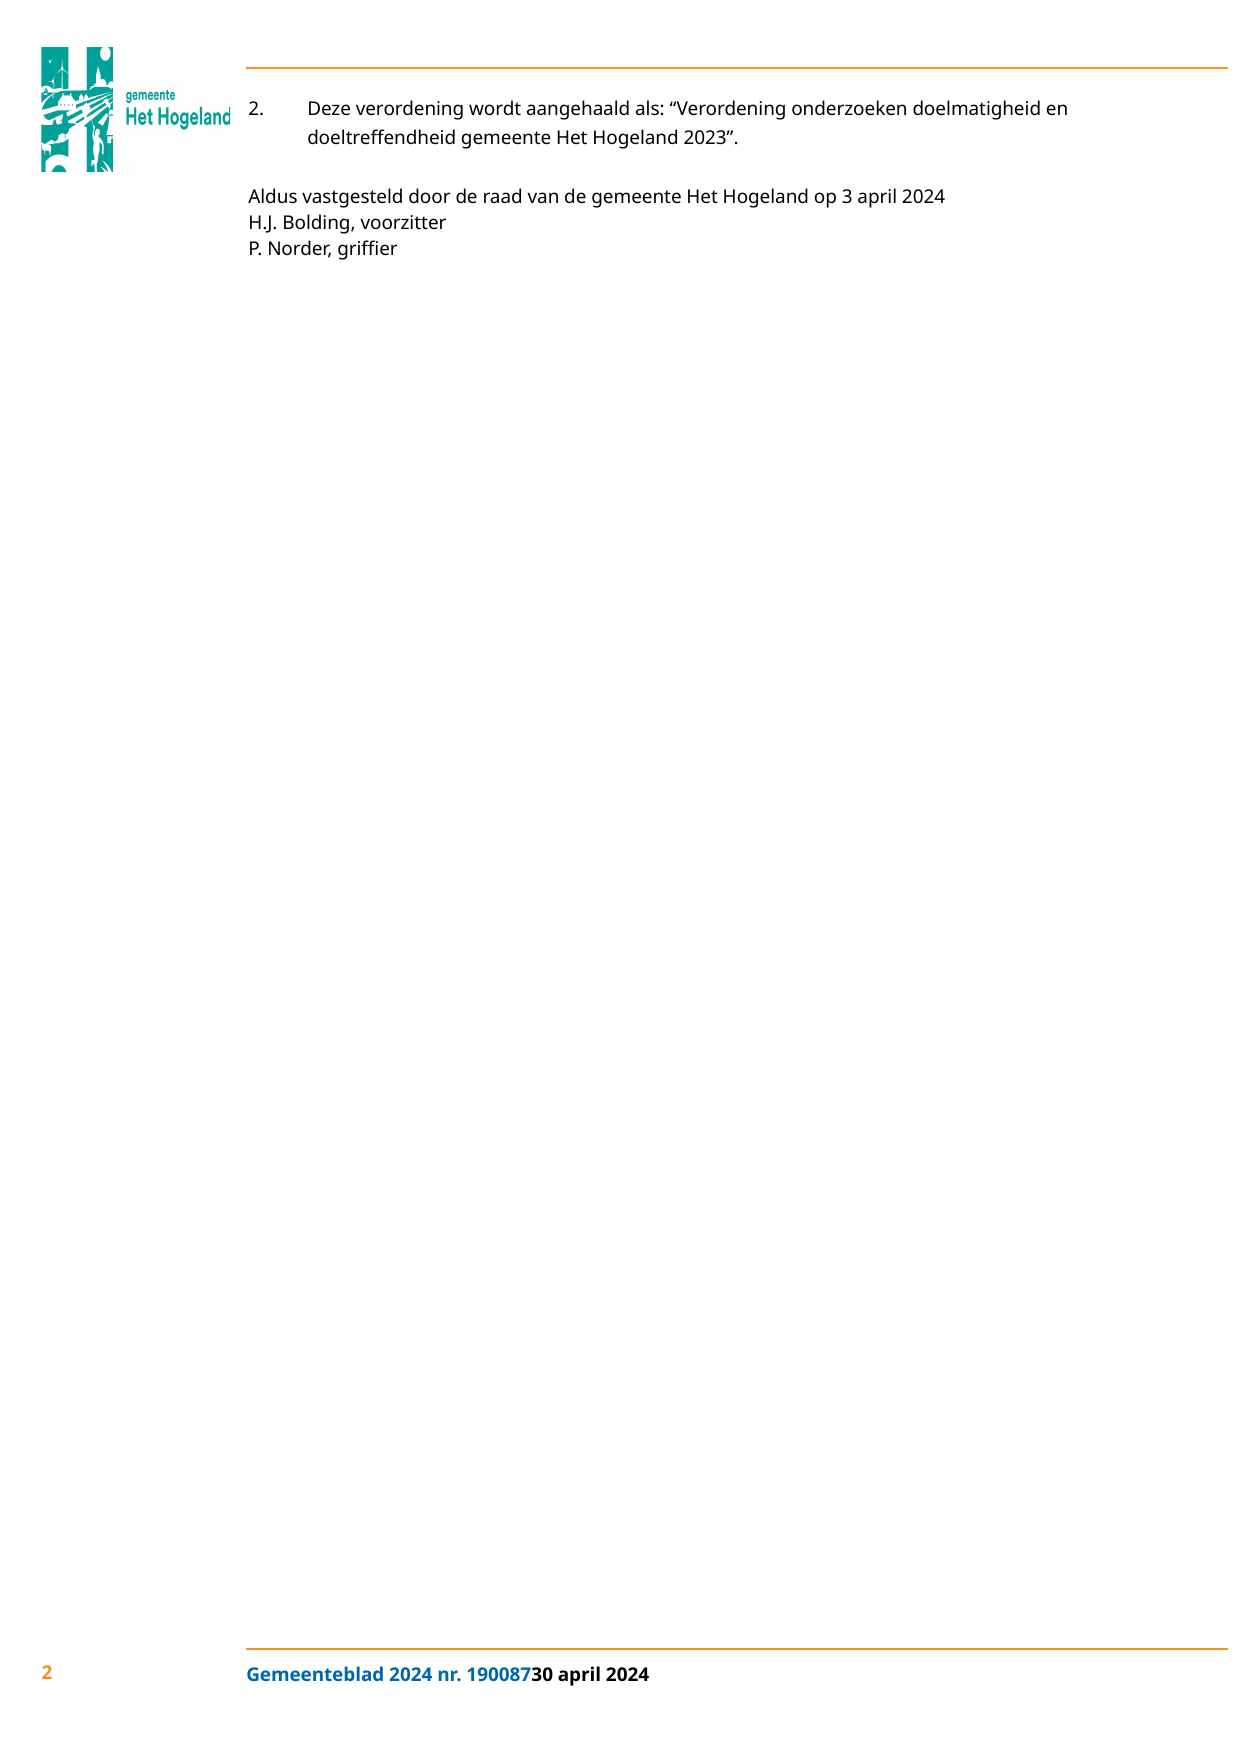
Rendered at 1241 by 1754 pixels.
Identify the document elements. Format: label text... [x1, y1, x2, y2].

text H.J. Bolding, voorzitter [248, 209, 1152, 235]
text P. Norder, griffier [248, 235, 1152, 261]
picture [41, 47, 231, 172]
text Aldus vastgesteld door de raad van de gemeente Het Hogeland op 3 april 2024 [248, 183, 1152, 209]
list Deze verordening wordt aangehaald als: “Verordening onderzoeken doelmatigheid en doeltreffendheid gemeente Het Hogeland 2023”. [248, 95, 1152, 150]
